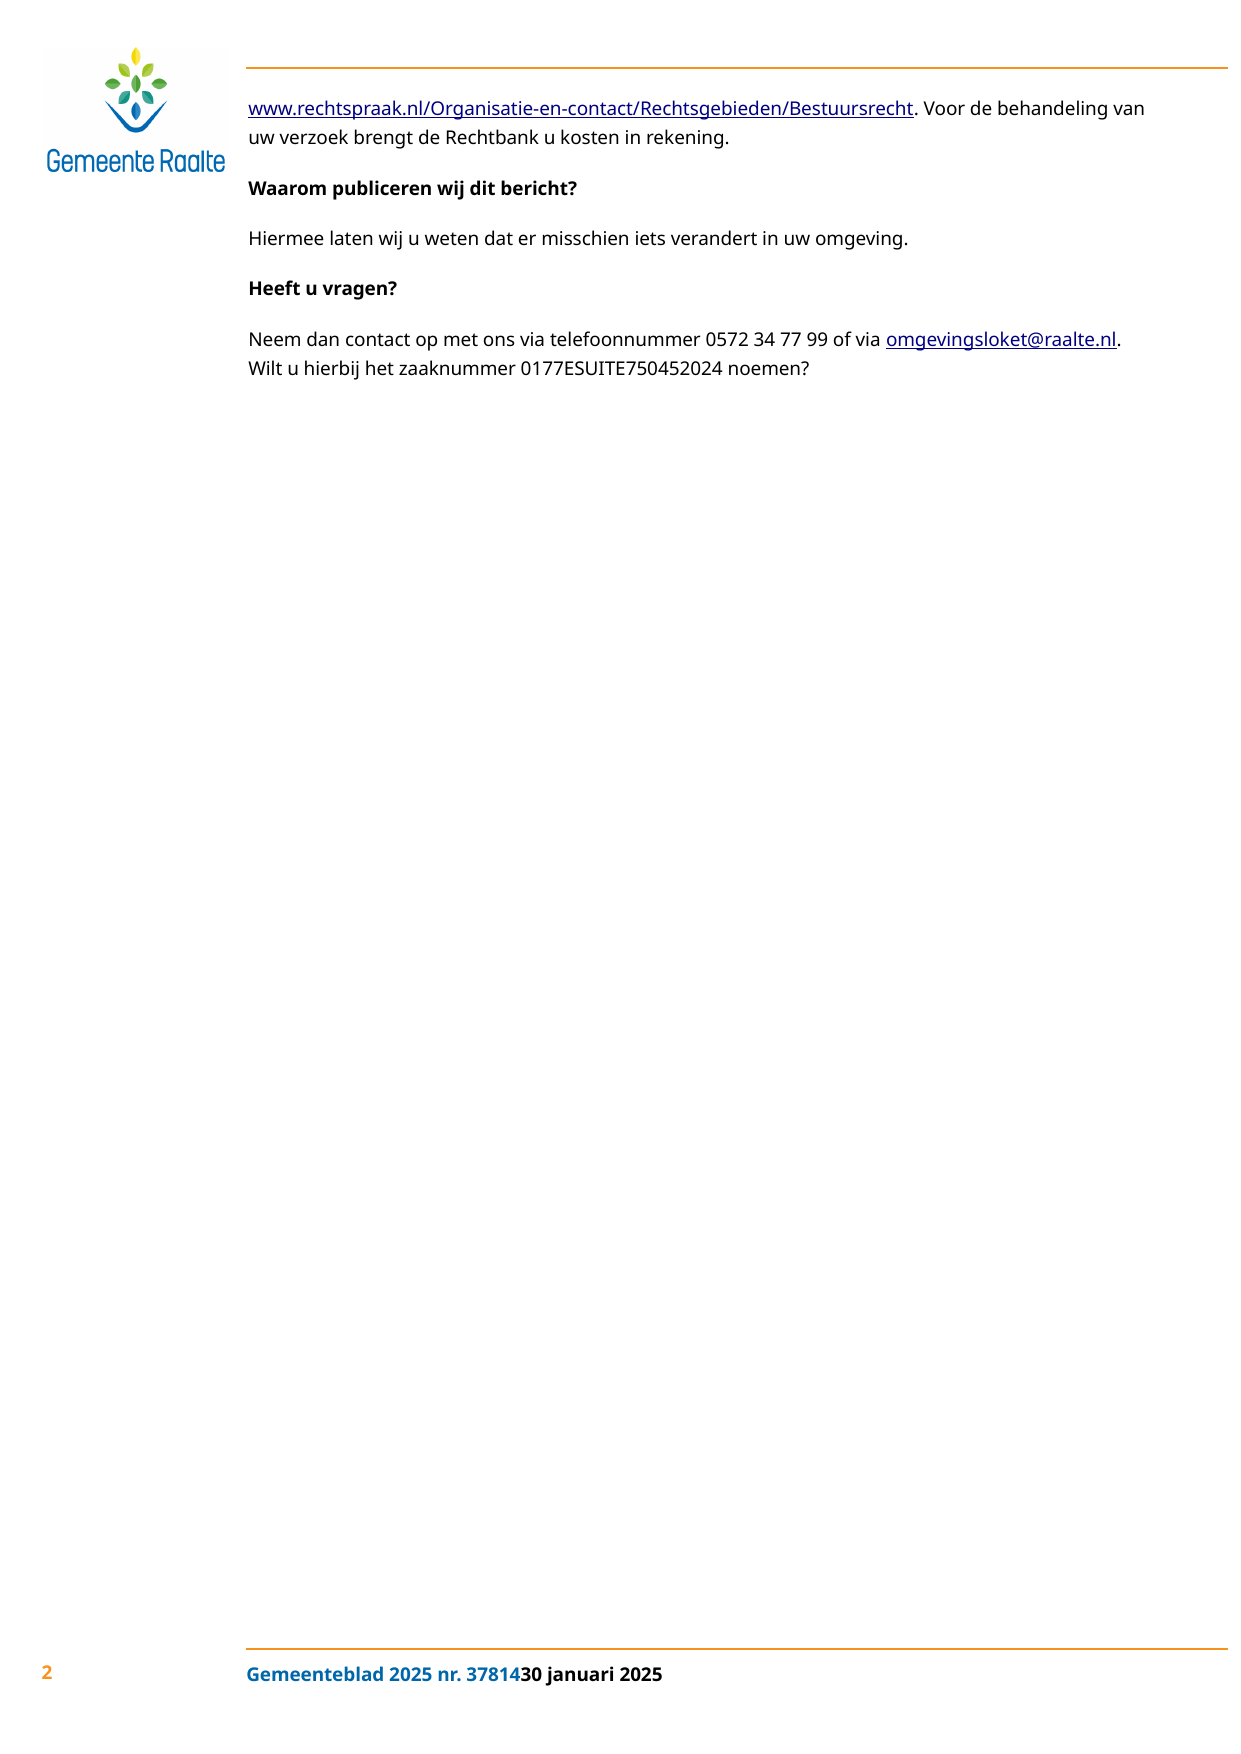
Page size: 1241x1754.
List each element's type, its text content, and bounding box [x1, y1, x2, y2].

text Hiermee laten wij u weten dat er misschien iets verandert in uw omgeving. [248, 225, 1152, 251]
text www.rechtspraak.nl/Organisatie-en-contact/Rechtsgebieden/Bestuursrecht. Voor de behandeling van uw verzoek brengt de Rechtbank u kosten in rekening. [248, 95, 1152, 150]
text Neem dan contact op met ons via telefoonnummer 0572 34 77 99 of via omgevingsloket@raalte.nl. Wilt u hierbij het zaaknummer 0177ESUITE750452024 noemen? [248, 326, 1152, 381]
picture [41, 47, 231, 172]
text Waarom publiceren wij dit bericht? [248, 175, 1152, 201]
text Heeft u vragen? [248, 276, 1152, 301]
